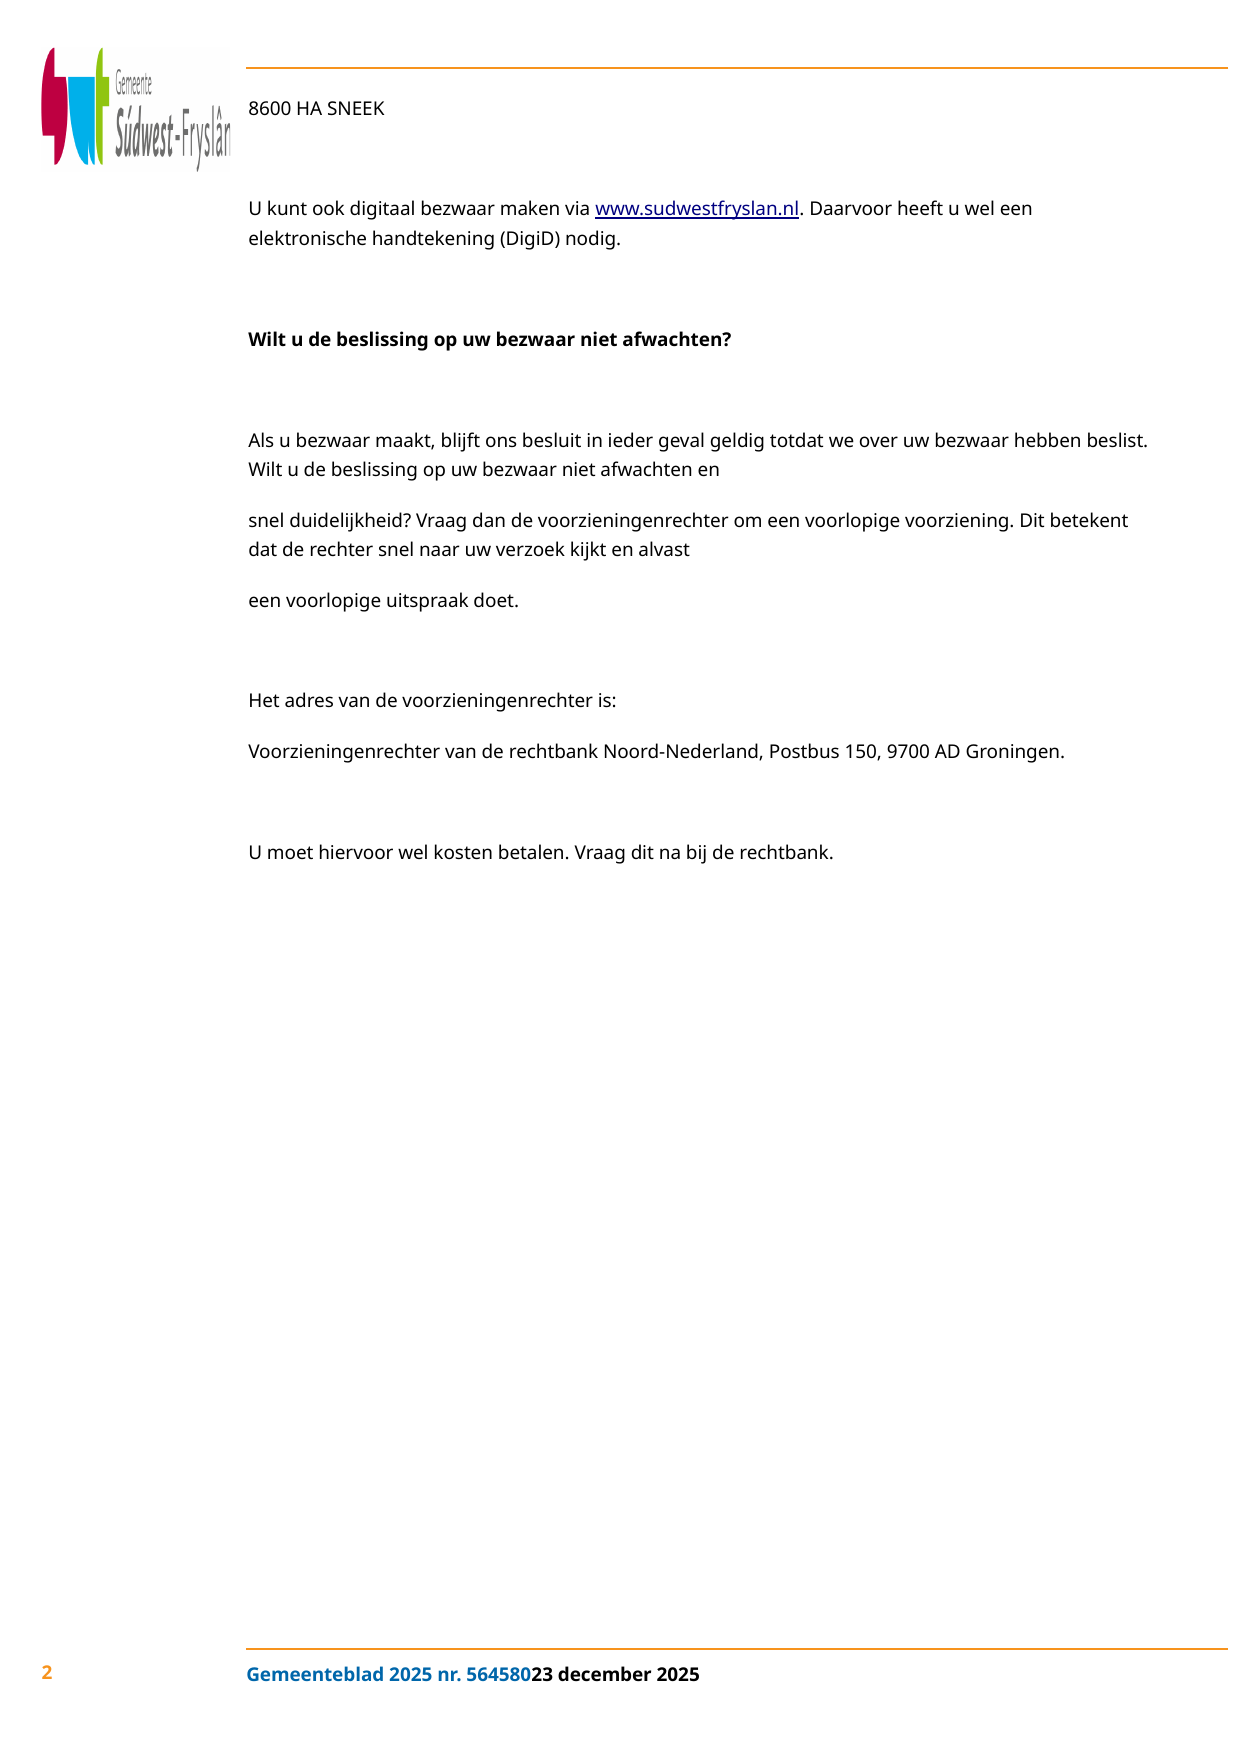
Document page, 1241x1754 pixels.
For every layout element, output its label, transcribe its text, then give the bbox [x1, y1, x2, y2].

picture [41, 47, 231, 172]
text Als u bezwaar maakt, blijft ons besluit in ieder geval geldig totdat we over uw bezwaar hebben beslist. Wilt u de beslissing op uw bezwaar niet afwachten en [248, 427, 1152, 482]
text 8600 HA SNEEK [248, 95, 1152, 121]
text een voorlopige uitspraak doet. [248, 587, 1152, 613]
text Voorzieningenrechter van de rechtbank Noord-Nederland, Postbus 150, 9700 AD Groningen. [248, 738, 1152, 764]
text U moet hiervoor wel kosten betalen. Vraag dit na bij de rechtbank. [248, 839, 1152, 865]
text Het adres van de voorzieningenrechter is: [248, 688, 1152, 713]
text snel duidelijkheid? Vraag dan de voorzieningenrechter om een voorlopige voorziening. Dit betekent dat de rechter snel naar uw verzoek kijkt en alvast [248, 507, 1152, 562]
text U kunt ook digitaal bezwaar maken via www.sudwestfryslan.nl. Daarvoor heeft u wel een elektronische handtekening (DigiD) nodig. [248, 196, 1152, 251]
text Wilt u de beslissing op uw bezwaar niet afwachten? [248, 326, 1152, 352]
